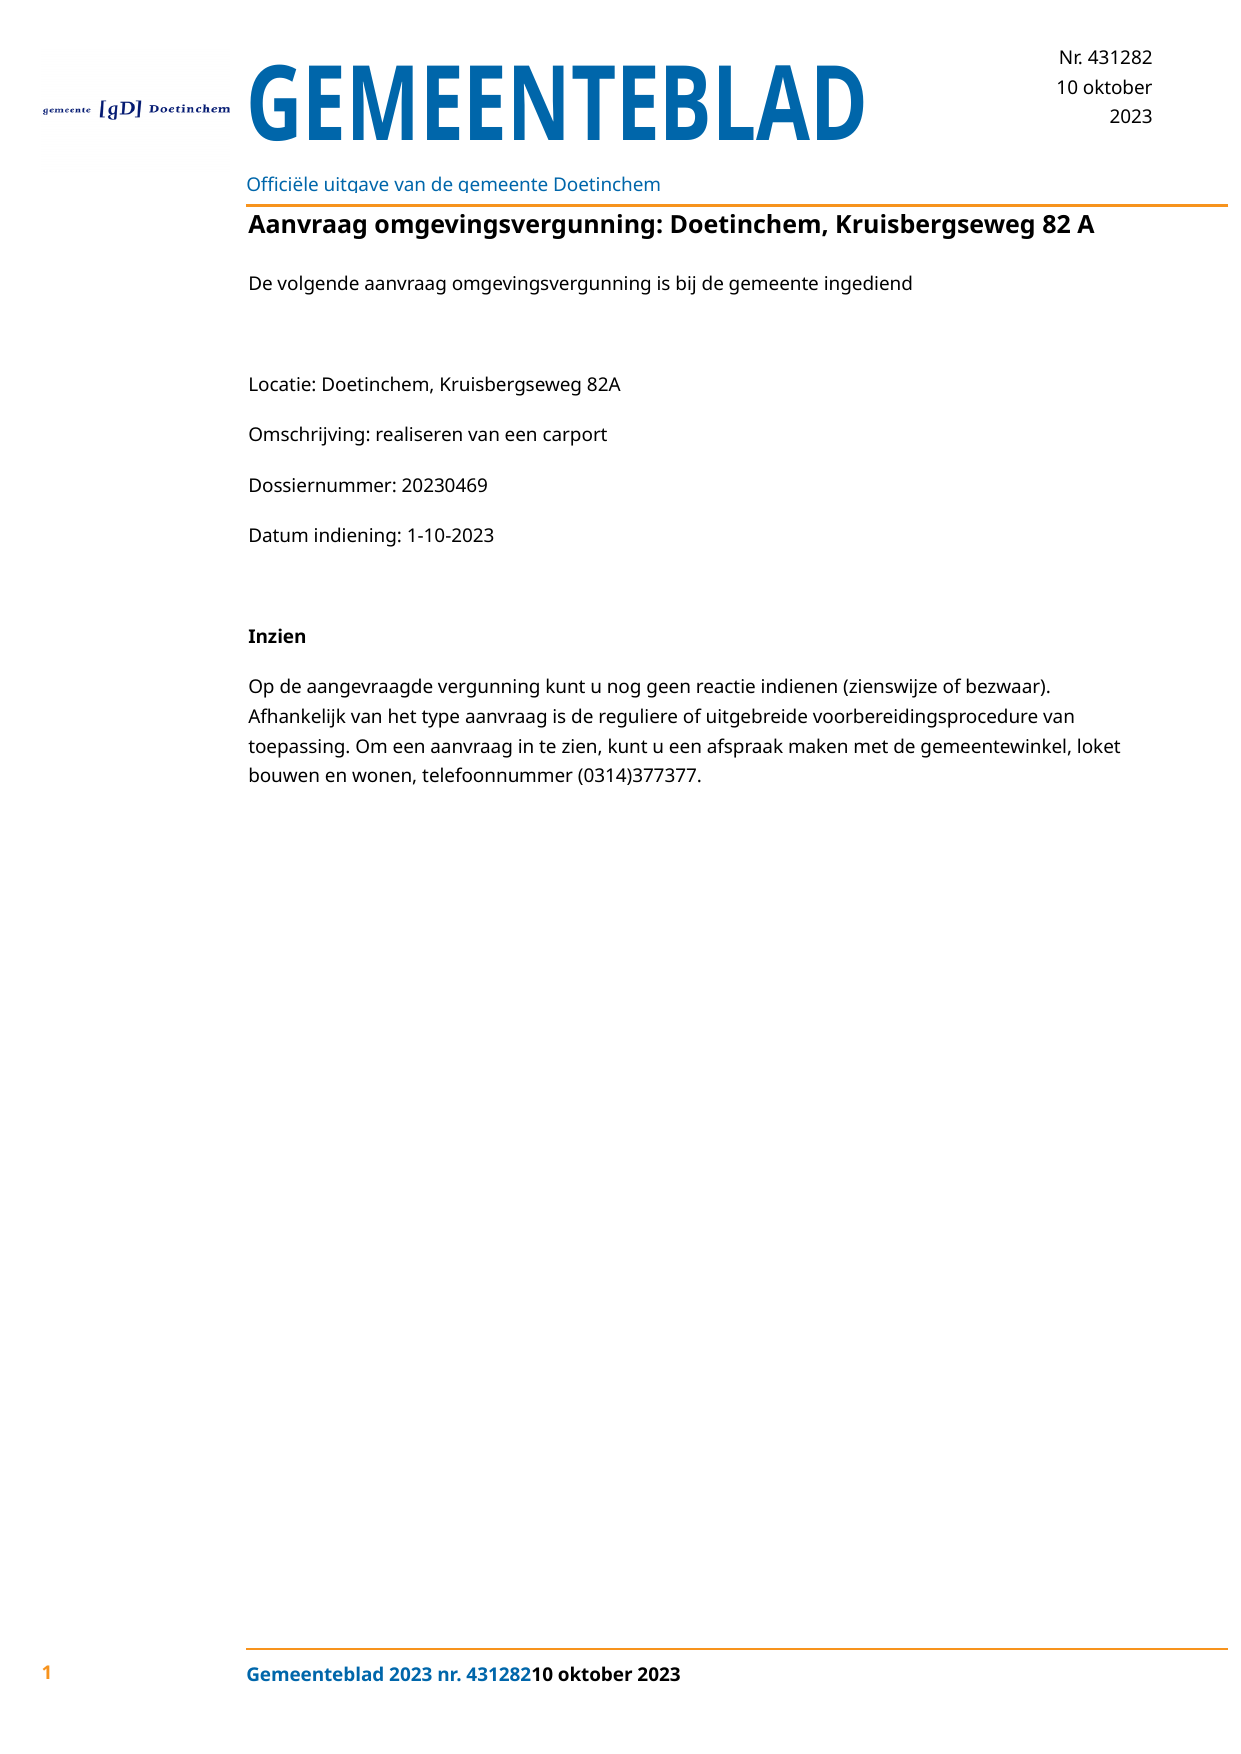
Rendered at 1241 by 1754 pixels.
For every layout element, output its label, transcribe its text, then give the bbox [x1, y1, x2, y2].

text Op de aangevraagde vergunning kunt u nog geen reactie indienen (zienswijze of bezwaar). Afhankelijk van het type aanvraag is de reguliere of uitgebreide voorbereidingsprocedure van toepassing. Om een aanvraag in te zien, kunt u een afspraak maken met de gemeentewinkel, loket bouwen en wonen, telefoonnummer (0314)377377. [248, 674, 1152, 788]
picture [41, 47, 231, 172]
text De volgende aanvraag omgevingsvergunning is bij de gemeente ingediend [248, 270, 1152, 296]
text Omschrijving: realiseren van een carport [248, 422, 1152, 447]
text Inzien [248, 623, 1152, 649]
text Aanvraag omgevingsvergunning: Doetinchem, Kruisbergseweg 82 A [248, 207, 1152, 241]
text Datum indiening: 1-10-2023 [248, 522, 1152, 548]
text Locatie: Doetinchem, Kruisbergseweg 82A [248, 371, 1152, 397]
text Dossiernummer: 20230469 [248, 472, 1152, 498]
